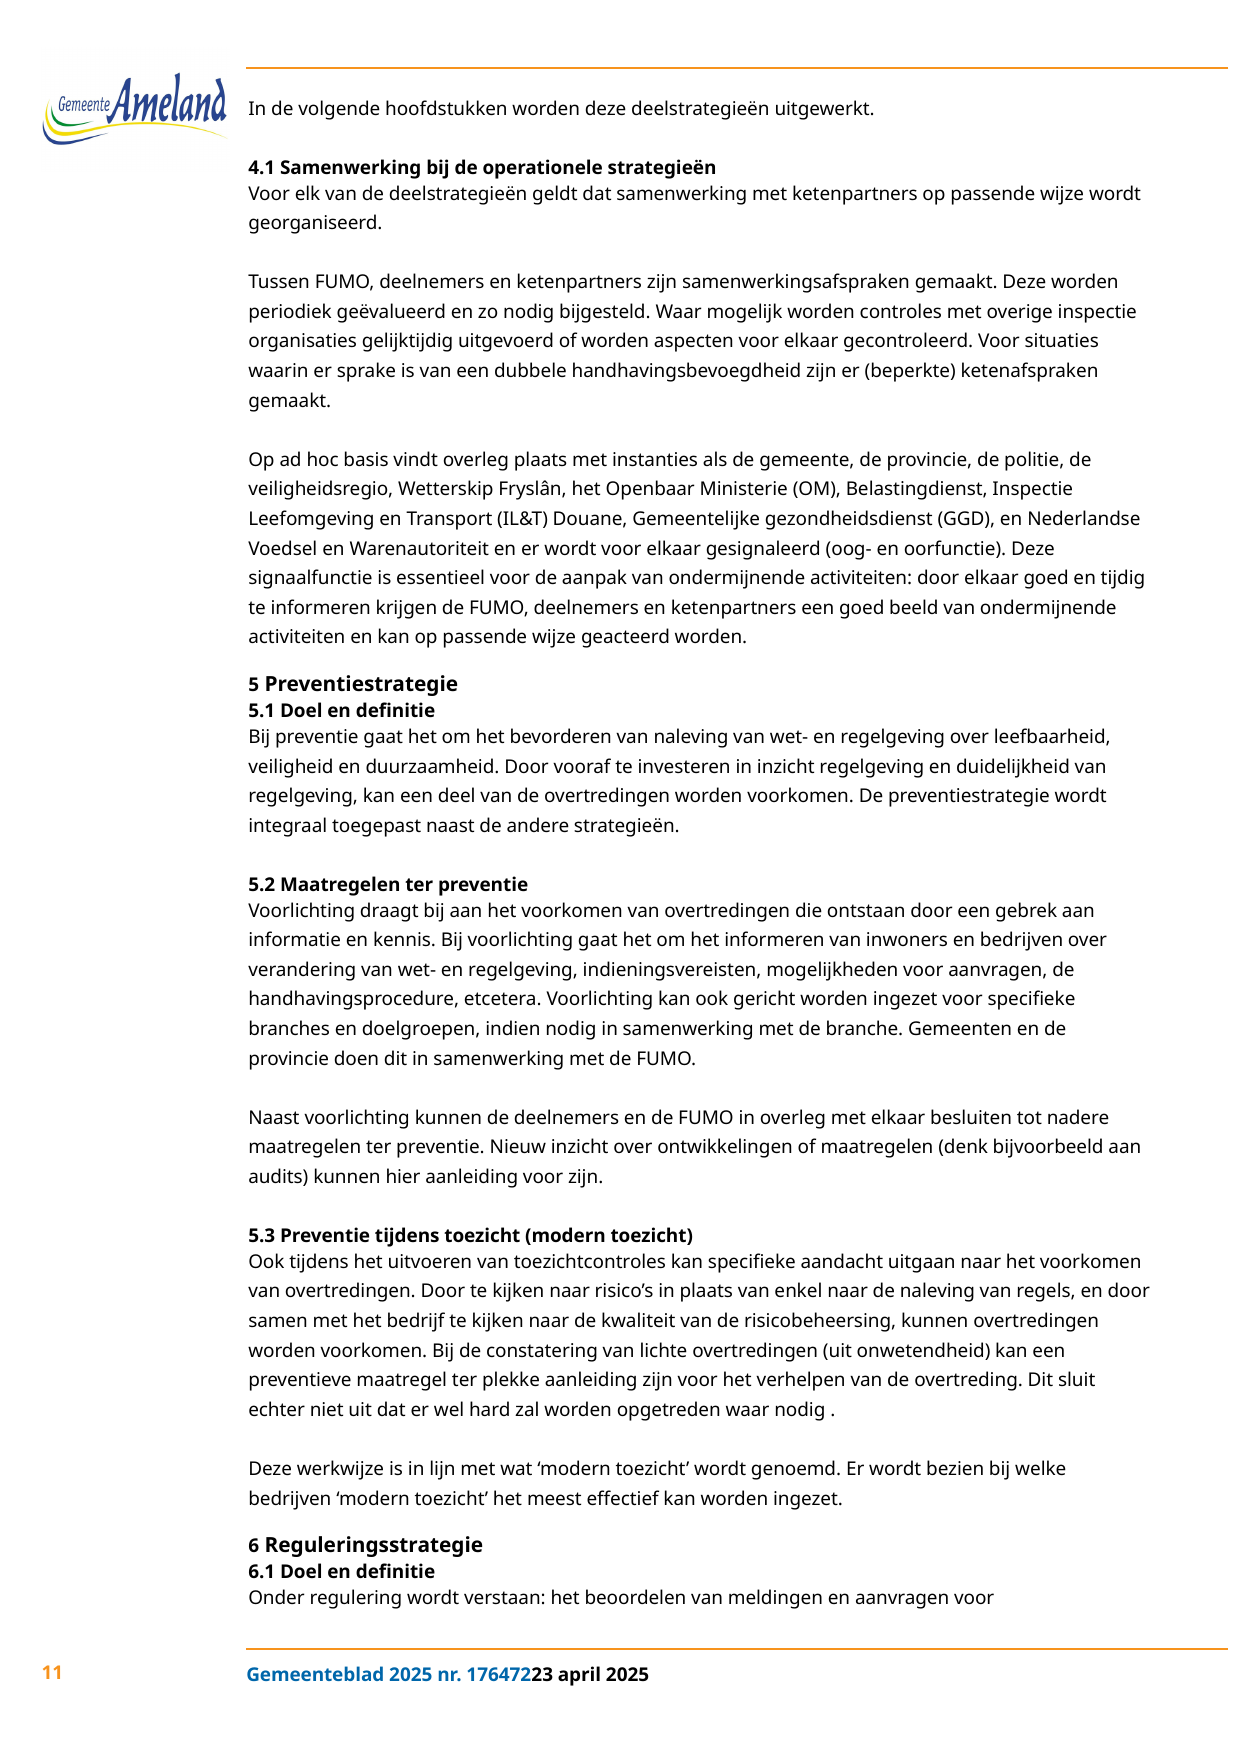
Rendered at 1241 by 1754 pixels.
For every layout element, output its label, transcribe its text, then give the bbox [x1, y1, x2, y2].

text 5.3 Preventie tijdens toezicht (modern toezicht) [248, 1222, 1152, 1248]
text 5.2 Maatregelen ter preventie [248, 871, 1152, 897]
text 4.1 Samenwerking bij de operationele strategieën [248, 154, 1152, 180]
text Voorlichting draagt bij aan het voorkomen van overtredingen die ontstaan door een gebrek aan informatie en kennis. Bij voorlichting gaat het om het informeren van inwoners en bedrijven over verandering van wet- en regelgeving, indieningsvereisten, mogelijkheden voor aanvragen, de handhavingsprocedure, etcetera. Voorlichting kan ook gericht worden ingezet voor specifieke branches en doelgroepen, indien nodig in samenwerking met de branche. Gemeenten en de provincie doen dit in samenwerking met de FUMO. [248, 897, 1152, 1071]
text 5.1 Doel en definitie [248, 697, 1152, 723]
picture [41, 47, 231, 172]
text Tussen FUMO, deelnemers en ketenpartners zijn samenwerkingsafspraken gemaakt. Deze worden periodiek geëvalueerd en zo nodig bijgesteld. Waar mogelijk worden controles met overige inspectie organisaties gelijktijdig uitgevoerd of worden aspecten voor elkaar gecontroleerd. Voor situaties waarin er sprake is van een dubbele handhavingsbevoegdheid zijn er (beperkte) ketenafspraken gemaakt. [248, 268, 1152, 412]
text Deze werkwijze is in lijn met wat ‘modern toezicht’ wordt genoemd. Er wordt bezien bij welke bedrijven ‘modern toezicht’ het meest effectief kan worden ingezet. [248, 1455, 1152, 1510]
text Naast voorlichting kunnen de deelnemers en de FUMO in overleg met elkaar besluiten tot nadere maatregelen ter preventie. Nieuw inzicht over ontwikkelingen of maatregelen (denk bijvoorbeeld aan audits) kunnen hier aanleiding voor zijn. [248, 1104, 1152, 1189]
text 6.1 Doel en definitie [248, 1559, 1152, 1584]
text 5 Preventiestrategie [248, 669, 1152, 697]
text Ook tijdens het uitvoeren van toezichtcontroles kan specifieke aandacht uitgaan naar het voorkomen van overtredingen. Door te kijken naar risico’s in plaats van enkel naar de naleving van regels, en door samen met het bedrijf te kijken naar de kwaliteit van de risicobeheersing, kunnen overtredingen worden voorkomen. Bij de constatering van lichte overtredingen (uit onwetendheid) kan een preventieve maatregel ter plekke aanleiding zijn voor het verhelpen van de overtreding. Dit sluit echter niet uit dat er wel hard zal worden opgetreden waar nodig . [248, 1248, 1152, 1422]
text 6 Reguleringsstrategie [248, 1530, 1152, 1559]
text Bij preventie gaat het om het bevorderen van naleving van wet- en regelgeving over leefbaarheid, veiligheid en duurzaamheid. Door vooraf te investeren in inzicht regelgeving en duidelijkheid van regelgeving, kan een deel van de overtredingen worden voorkomen. De preventiestrategie wordt integraal toegepast naast de andere strategieën. [248, 723, 1152, 838]
text In de volgende hoofdstukken worden deze deelstrategieën uitgewerkt. [248, 95, 1152, 121]
text Voor elk van de deelstrategieën geldt dat samenwerking met ketenpartners op passende wijze wordt georganiseerd. [248, 180, 1152, 235]
text Onder regulering wordt verstaan: het beoordelen van meldingen en aanvragen voor [248, 1584, 1152, 1610]
text Op ad hoc basis vindt overleg plaats met instanties als de gemeente, de provincie, de politie, de veiligheidsregio, Wetterskip Fryslân, het Openbaar Ministerie (OM), Belastingdienst, Inspectie Leefomgeving en Transport (IL&T) Douane, Gemeentelijke gezondheidsdienst (GGD), en Nederlandse Voedsel en Warenautoriteit en er wordt voor elkaar gesignaleerd (oog- en oorfunctie). Deze signaalfunctie is essentieel voor de aanpak van ondermijnende activiteiten: door elkaar goed en tijdig te informeren krijgen de FUMO, deelnemers en ketenpartners een goed beeld van ondermijnende activiteiten en kan op passende wijze geacteerd worden. [248, 446, 1152, 649]
